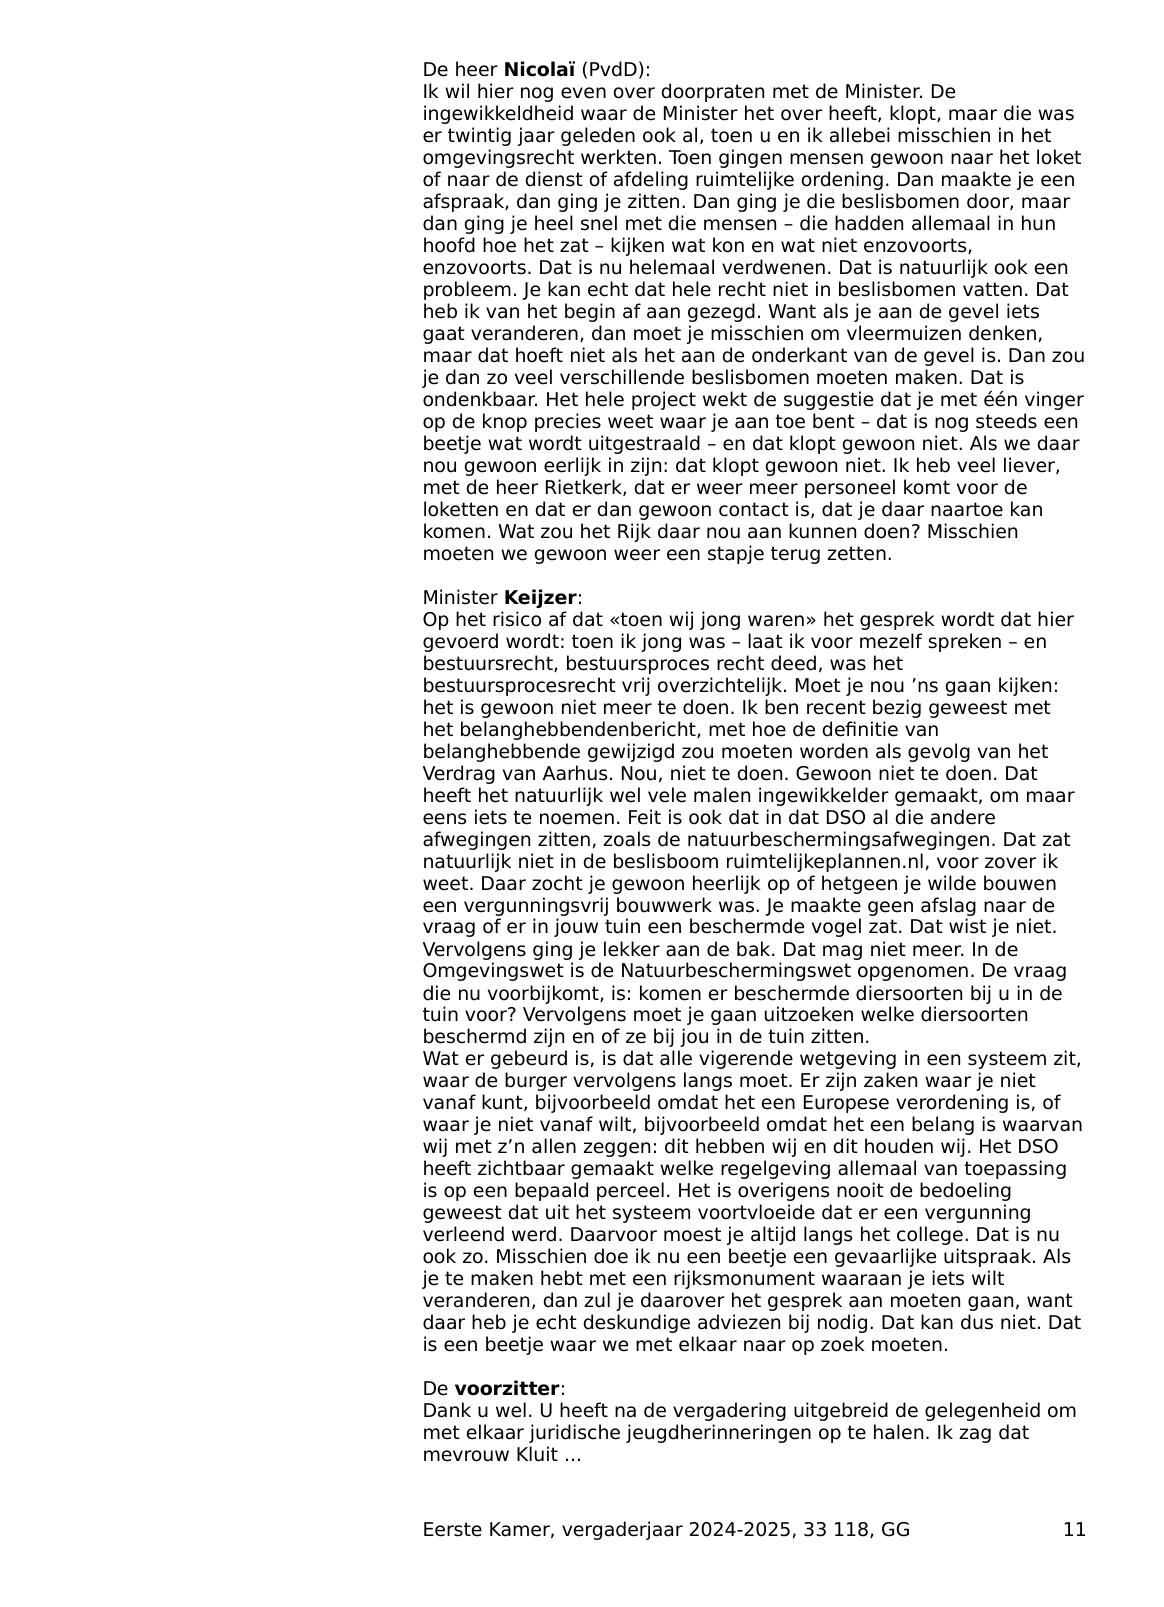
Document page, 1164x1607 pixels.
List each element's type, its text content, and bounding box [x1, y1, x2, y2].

text Ik wil hier nog even over doorpraten met de Minister. De ingewikkeldheid waar de Minister het over heeft, klopt, maar die was er twintig jaar geleden ook al, toen u en ik allebei misschien in het omgevingsrecht werkten. Toen gingen mensen gewoon naar het loket of naar de dienst of afdeling ruimtelijke ordening. Dan maakte je een afspraak, dan ging je zitten. Dan ging je die beslisbomen door, maar dan ging je heel snel met die mensen – die hadden allemaal in hun hoofd hoe het zat – kijken wat kon en wat niet enzovoorts, enzovoorts. Dat is nu helemaal verdwenen. Dat is natuurlijk ook een probleem. Je kan echt dat hele recht niet in beslisbomen vatten. Dat heb ik van het begin af aan gezegd. Want als je aan de gevel iets gaat veranderen, dan moet je misschien om vleermuizen denken, maar dat hoeft niet als het aan de onderkant van de gevel is. Dan zou je dan zo veel verschillende beslisbomen moeten maken. Dat is ondenkbaar. Het hele project wekt de suggestie dat je met één vinger op de knop precies weet waar je aan toe bent – dat is nog steeds een beetje wat wordt uitgestraald – en dat klopt gewoon niet. Als we daar nou gewoon eerlijk in zijn: dat klopt gewoon niet. Ik heb veel liever, met de heer Rietkerk, dat er weer meer personeel komt voor de loketten en dat er dan gewoon contact is, dat je daar naartoe kan komen. Wat zou het Rijk daar nou aan kunnen doen? Misschien moeten we gewoon weer een stapje terug zetten. [422, 81, 1087, 564]
text Minister Keijzer: [422, 587, 1087, 609]
text Wat er gebeurd is, is dat alle vigerende wetgeving in een systeem zit, waar de burger vervolgens langs moet. Er zijn zaken waar je niet vanaf kunt, bijvoorbeeld omdat het een Europese verordening is, of waar je niet vanaf wilt, bijvoorbeeld omdat het een belang is waarvan wij met z’n allen zeggen: dit hebben wij en dit houden wij. Het DSO heeft zichtbaar gemaakt welke regelgeving allemaal van toepassing is op een bepaald perceel. Het is overigens nooit de bedoeling geweest dat uit het systeem voortvloeide dat er een vergunning verleend werd. Daarvoor moest je altijd langs het college. Dat is nu ook zo. Misschien doe ik nu een beetje een gevaarlijke uitspraak. Als je te maken hebt met een rijksmonument waaraan je iets wilt veranderen, dan zul je daarover het gesprek aan moeten gaan, want daar heb je echt deskundige adviezen bij nodig. Dat kan dus niet. Dat is een beetje waar we met elkaar naar op zoek moeten. [422, 1048, 1087, 1356]
text De heer Nicolaï (PvdD): [422, 59, 1087, 81]
text De voorzitter: [422, 1378, 1087, 1400]
text Dank u wel. U heeft na de vergadering uitgebreid de gelegenheid om met elkaar juridische jeugdherinneringen op te halen. Ik zag dat mevrouw Kluit ... [422, 1400, 1087, 1466]
text Op het risico af dat «toen wij jong waren» het gesprek wordt dat hier gevoerd wordt: toen ik jong was – laat ik voor mezelf spreken – en bestuursrecht, bestuursproces recht deed, was het bestuursprocesrecht vrij overzichtelijk. Moet je nou ’ns gaan kijken: het is gewoon niet meer te doen. Ik ben recent bezig geweest met het belanghebbendenbericht, met hoe de definitie van belanghebbende gewijzigd zou moeten worden als gevolg van het Verdrag van Aarhus. Nou, niet te doen. Gewoon niet te doen. Dat heeft het natuurlijk wel vele malen ingewikkelder gemaakt, om maar eens iets te noemen. Feit is ook dat in dat DSO al die andere afwegingen zitten, zoals de natuurbeschermingsafwegingen. Dat zat natuurlijk niet in de beslisboom ruimtelijkeplannen.nl, voor zover ik weet. Daar zocht je gewoon heerlijk op of hetgeen je wilde bouwen een vergunningsvrij bouwwerk was. Je maakte geen afslag naar de vraag of er in jouw tuin een beschermde vogel zat. Dat wist je niet. Vervolgens ging je lekker aan de bak. Dat mag niet meer. In de Omgevingswet is de Natuurbeschermingswet opgenomen. De vraag die nu voorbijkomt, is: komen er beschermde diersoorten bij u in de tuin voor? Vervolgens moet je gaan uitzoeken welke diersoorten beschermd zijn en of ze bij jou in de tuin zitten. [422, 609, 1087, 1048]
